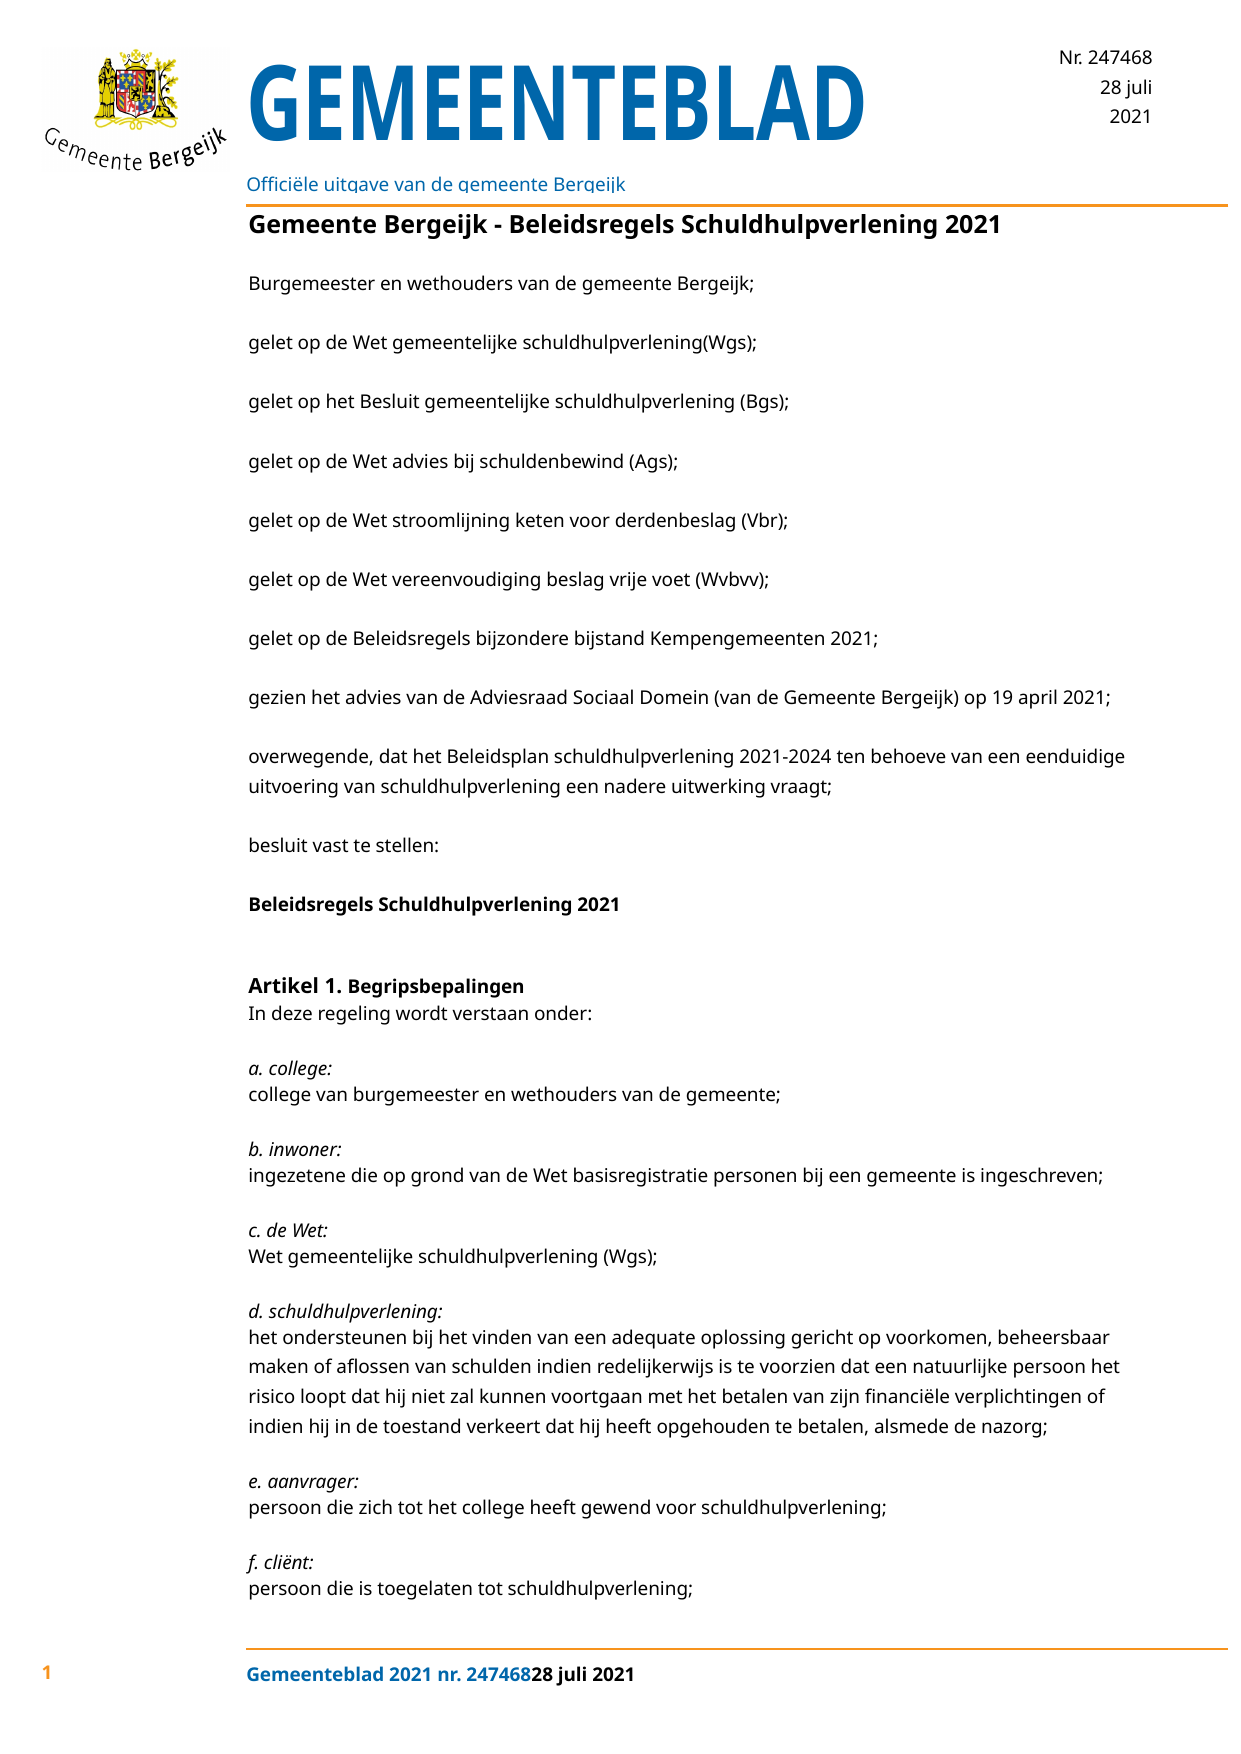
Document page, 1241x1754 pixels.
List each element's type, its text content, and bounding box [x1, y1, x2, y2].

text overwegende, dat het Beleidsplan schuldhulpverlening 2021-2024 ten behoeve van een eenduidige uitvoering van schuldhulpverlening een nadere uitwerking vraagt; [248, 744, 1152, 799]
text Artikel 1. Begripsbepalingen [248, 972, 1152, 1000]
text college van burgemeester en wethouders van de gemeente; [248, 1081, 1152, 1107]
text gelet op het Besluit gemeentelijke schuldhulpverlening (Bgs); [248, 389, 1152, 414]
text b. inwoner: [248, 1136, 1152, 1162]
text gelet op de Wet gemeentelijke schuldhulpverlening(Wgs); [248, 329, 1152, 355]
text a. college: [248, 1055, 1152, 1081]
text gelet op de Wet advies bij schuldenbewind (Ags); [248, 448, 1152, 473]
text gelet op de Wet stroomlijning keten voor derdenbeslag (Vbr); [248, 507, 1152, 533]
text persoon die is toegelaten tot schuldhulpverlening; [248, 1575, 1152, 1601]
text persoon die zich tot het college heeft gewend voor schuldhulpverlening; [248, 1494, 1152, 1520]
text e. aanvrager: [248, 1468, 1152, 1494]
text d. schuldhulpverlening: [248, 1298, 1152, 1324]
text het ondersteunen bij het vinden van een adequate oplossing gericht op voorkomen, beheersbaar maken of aflossen van schulden indien redelijkerwijs is te voorzien dat een natuurlijke persoon het risico loopt dat hij niet zal kunnen voortgaan met het betalen van zijn financiële verplichtingen of indien hij in de toestand verkeert dat hij heeft opgehouden te betalen, alsmede de nazorg; [248, 1324, 1152, 1439]
picture [41, 47, 231, 172]
text gelet op de Beleidsregels bijzondere bijstand Kempengemeenten 2021; [248, 625, 1152, 651]
text Beleidsregels Schuldhulpverlening 2021 [248, 892, 1152, 917]
text besluit vast te stellen: [248, 832, 1152, 858]
text gelet op de Wet vereenvoudiging beslag vrije voet (Wvbvv); [248, 566, 1152, 592]
text Gemeente Bergeijk - Beleidsregels Schuldhulpverlening 2021 [248, 207, 1152, 241]
text c. de Wet: [248, 1217, 1152, 1243]
text gezien het advies van de Adviesraad Sociaal Domein (van de Gemeente Bergeijk) op 19 april 2021; [248, 684, 1152, 710]
text Burgemeester en wethouders van de gemeente Bergeijk; [248, 270, 1152, 296]
text In deze regeling wordt verstaan onder: [248, 1000, 1152, 1026]
text ingezetene die op grond van de Wet basisregistratie personen bij een gemeente is ingeschreven; [248, 1162, 1152, 1188]
text Wet gemeentelijke schuldhulpverlening (Wgs); [248, 1243, 1152, 1269]
text f. cliënt: [248, 1549, 1152, 1575]
